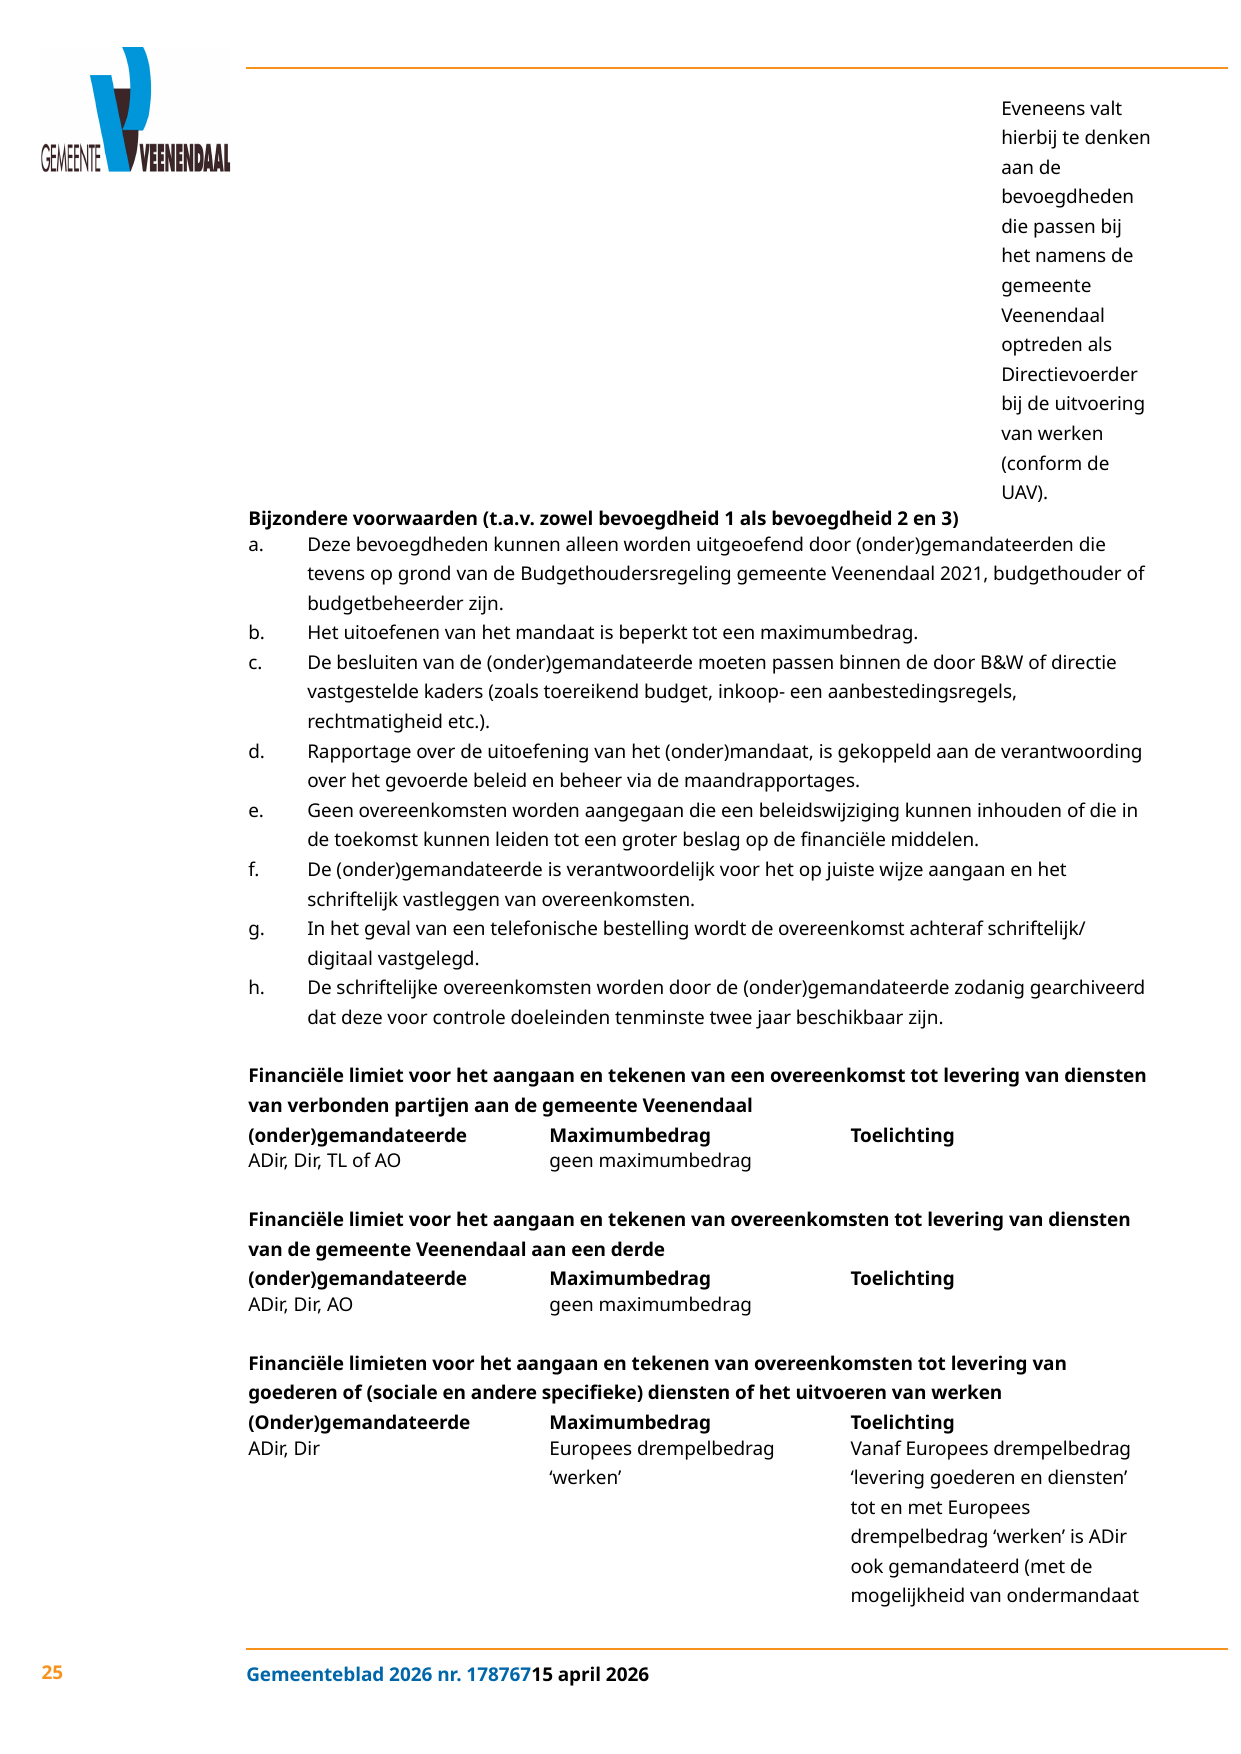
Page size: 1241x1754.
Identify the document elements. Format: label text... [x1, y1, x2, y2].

table_cell ADir, Dir [248, 1435, 549, 1608]
table_cell geen maximumbedrag [549, 1148, 850, 1173]
table_header (Onder)gemandateerde [248, 1409, 549, 1435]
table_cell [850, 1291, 1152, 1317]
table_cell [850, 95, 1001, 505]
table_cell [549, 95, 700, 505]
table_cell geen maximumbedrag [549, 1291, 850, 1317]
table_header Maximumbedrag [549, 1122, 850, 1148]
table_cell Deze bevoegdheden kunnen alleen worden uitgeoefend door (onder)gemandateerden die tevens op grond van de Budgethoudersregeling gemeente Veenendaal 2021, budgethouder of budgetbeheerder zijn. Het uitoefenen van het mandaat is beperkt tot een maximumbedrag. De besluiten van de (onder)gemandateerde moeten passen binnen de door B&W of directie vastgestelde kaders (zoals toereikend budget, inkoop- een aanbestedingsregels, rechtmatigheid etc.). Rapportage over de uitoefening van het (onder)mandaat, is gekoppeld aan de verantwoording over het gevoerde beleid en beheer via de maandrapportages. Geen overeenkomsten worden aangegaan die een beleidswijziging kunnen inhouden of die in de toekomst kunnen leiden tot een groter beslag op de financiële middelen. De (onder)gemandateerde is verantwoordelijk voor het op juiste wijze aangaan en het schriftelijk vastleggen van overeenkomsten. In het geval van een telefonische bestelling wordt de overeenkomst achteraf schriftelijk/ digitaal vastgelegd. De schriftelijke overeenkomsten worden door de (onder)gemandateerde zodanig gearchiveerd dat deze voor controle doeleinden tenminste twee jaar beschikbaar zijn. [248, 531, 1152, 1030]
text Financiële limiet voor het aangaan en tekenen van overeenkomsten tot levering van diensten van de gemeente Veenendaal aan een derde [248, 1206, 1152, 1262]
table_header Maximumbedrag [549, 1266, 850, 1291]
picture [123, 47, 231, 172]
table_cell [248, 95, 398, 505]
picture [41, 47, 130, 172]
text Financiële limieten voor het aangaan en tekenen van overeenkomsten tot levering van goederen of (sociale en andere specifieke) diensten of het uitvoeren van werken [248, 1350, 1152, 1405]
table_header Toelichting [850, 1409, 1152, 1435]
table_cell Bijzondere voorwaarden (t.a.v. zowel bevoegdheid 1 als bevoegdheid 2 en 3) [248, 505, 1152, 531]
table_header Toelichting [850, 1266, 1152, 1291]
table_header Maximumbedrag [549, 1409, 850, 1435]
table_cell Vanaf Europees drempelbedrag ‘levering goederen en diensten’ tot en met Europees drempelbedrag ‘werken’ is ADir ook gemandateerd (met de mogelijkheid van ondermandaat [850, 1435, 1152, 1608]
table_cell Eveneens valt hierbij te denken aan de bevoegdheden die passen bij het namens de gemeente Veenendaal optreden als Directievoerder bij de uitvoering van werken (conform de UAV). [1001, 95, 1152, 505]
text Financiële limiet voor het aangaan en tekenen van een overeenkomst tot levering van diensten van verbonden partijen aan de gemeente Veenendaal [248, 1063, 1152, 1118]
table_cell [850, 1148, 1152, 1173]
table_cell ADir, Dir, TL of AO [248, 1148, 549, 1173]
table_cell [399, 95, 549, 505]
table_cell Europees drempelbedrag ‘werken’ [549, 1435, 850, 1608]
table_cell ADir, Dir, AO [248, 1291, 549, 1317]
table_header Toelichting [850, 1122, 1152, 1148]
table_header (onder)gemandateerde [248, 1266, 549, 1291]
table_cell [700, 95, 850, 505]
table_header (onder)gemandateerde [248, 1122, 549, 1148]
